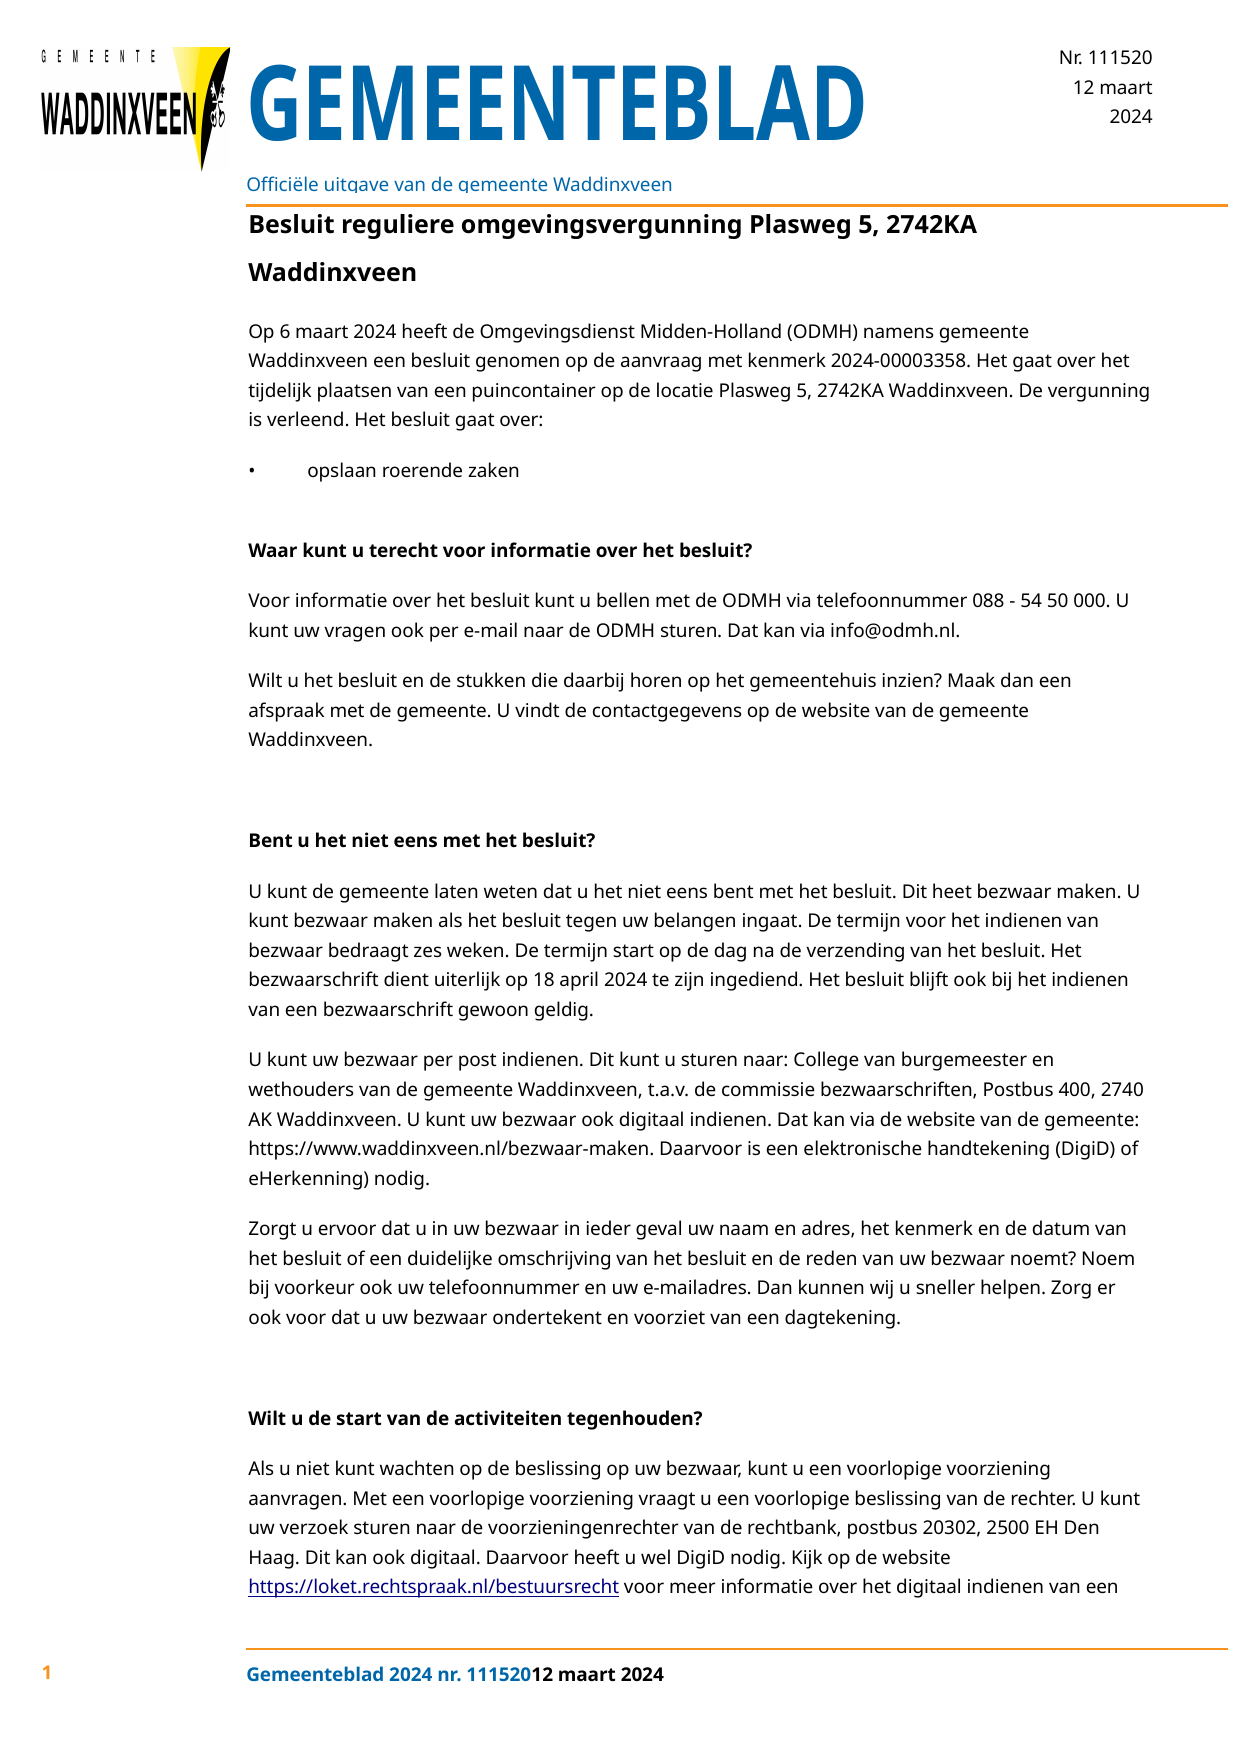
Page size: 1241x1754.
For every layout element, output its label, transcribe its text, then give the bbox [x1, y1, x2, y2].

text Zorgt u ervoor dat u in uw bezwaar in ieder geval uw naam en adres, het kenmerk en de datum van het besluit of een duidelijke omschrijving van het besluit en de reden van uw bezwaar noemt? Noem bij voorkeur ook uw telefoonnummer en uw e-mailadres. Dan kunnen wij u sneller helpen. Zorg er ook voor dat u uw bezwaar ondertekent en voorziet van een dagtekening. [248, 1215, 1152, 1330]
text Wilt u het besluit en de stukken die daarbij horen op het gemeentehuis inzien? Maak dan een afspraak met de gemeente. U vindt de contactgegevens op de website van de gemeente Waddinxveen. [248, 667, 1152, 752]
text U kunt de gemeente laten weten dat u het niet eens bent met het besluit. Dit heet bezwaar maken. U kunt bezwaar maken als het besluit tegen uw belangen ingaat. De termijn voor het indienen van bezwaar bedraagt zes weken. De termijn start op de dag na de verzending van het besluit. Het bezwaarschrift dient uiterlijk op 18 april 2024 te zijn ingediend. Het besluit blijft ook bij het indienen van een bezwaarschrift gewoon geldig. [248, 878, 1152, 1022]
text Bent u het niet eens met het besluit? [248, 827, 1152, 853]
text U kunt uw bezwaar per post indienen. Dit kunt u sturen naar: College van burgemeester en wethouders van de gemeente Waddinxveen, t.a.v. de commissie bezwaarschriften, Postbus 400, 2740 AK Waddinxveen. U kunt uw bezwaar ook digitaal indienen. Dat kan via de website van de gemeente: https://www.waddinxveen.nl/bezwaar-maken. Daarvoor is een elektronische handtekening (DigiD) of eHerkenning) nodig. [248, 1047, 1152, 1191]
list opslaan roerende zaken [248, 457, 1152, 483]
text Voor informatie over het besluit kunt u bellen met de ODMH via telefoonnummer 088 - 54 50 000. U kunt uw vragen ook per e-mail naar de ODMH sturen. Dat kan via info@odmh.nl. [248, 587, 1152, 643]
text Besluit reguliere omgevingsvergunning Plasweg 5, 2742KA Waddinxveen [248, 207, 1152, 288]
text Als u niet kunt wachten op de beslissing op uw bezwaar, kunt u een voorlopige voorziening aanvragen. Met een voorlopige voorziening vraagt u een voorlopige beslissing van de rechter. U kunt uw verzoek sturen naar de voorzieningenrechter van de rechtbank, postbus 20302, 2500 EH Den Haag. Dit kan ook digitaal. Daarvoor heeft u wel DigiD nodig. Kijk op de website https://loket.rechtspraak.nl/bestuursrecht voor meer informatie over het digitaal indienen van een [248, 1455, 1152, 1599]
text Waar kunt u terecht voor informatie over het besluit? [248, 537, 1152, 563]
text Op 6 maart 2024 heeft de Omgevingsdienst Midden-Holland (ODMH) namens gemeente Waddinxveen een besluit genomen op de aanvraag met kenmerk 2024-00003358. Het gaat over het tijdelijk plaatsen van een puincontainer op de locatie Plasweg 5, 2742KA Waddinxveen. De vergunning is verleend. Het besluit gaat over: [248, 318, 1152, 432]
text Wilt u de start van de activiteiten tegenhouden? [248, 1405, 1152, 1431]
picture [41, 47, 231, 172]
